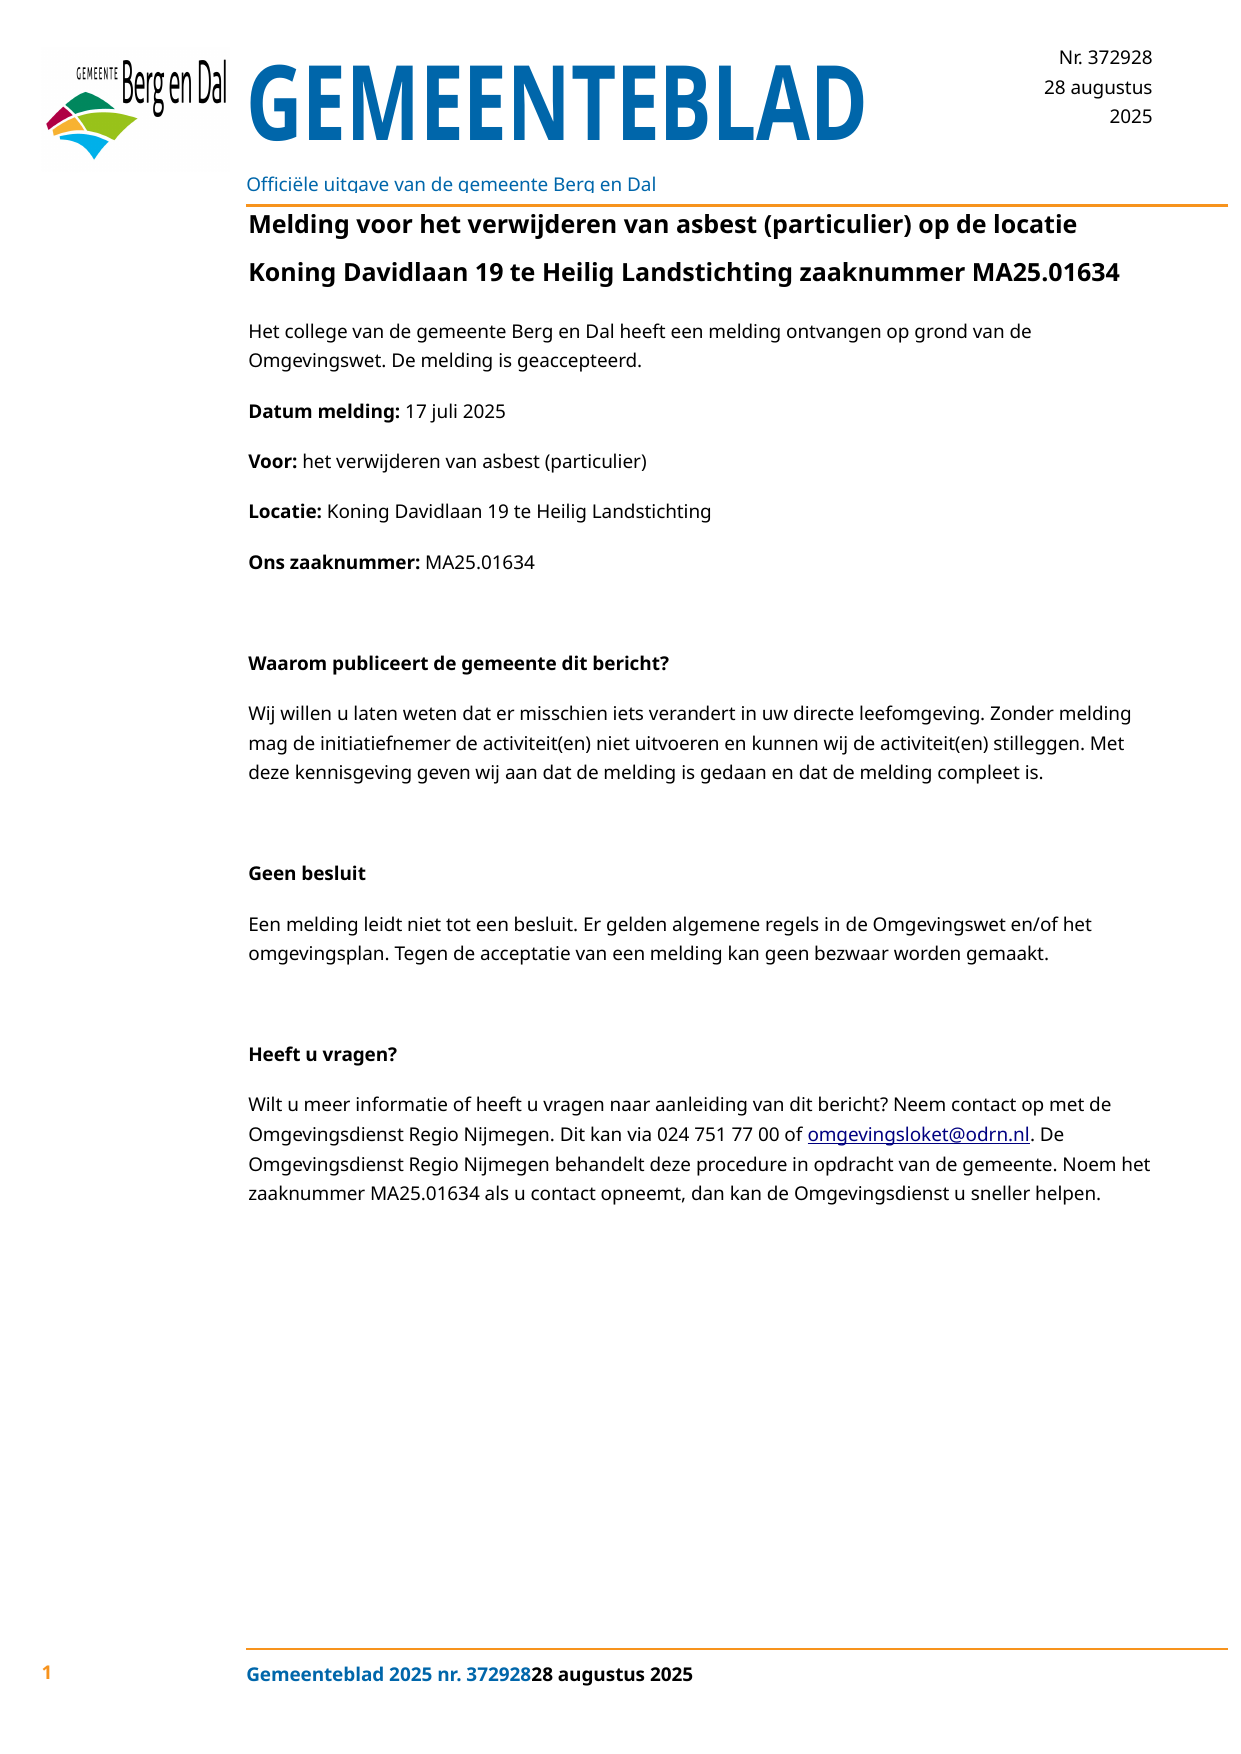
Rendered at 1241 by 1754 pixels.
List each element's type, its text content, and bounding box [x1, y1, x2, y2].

picture [41, 47, 231, 172]
text Locatie: Koning Davidlaan 19 te Heilig Landstichting [248, 499, 1152, 524]
text Melding voor het verwijderen van asbest (particulier) op de locatie Koning Davidlaan 19 te Heilig Landstichting zaaknummer MA25.01634 [248, 207, 1152, 288]
text Geen besluit [248, 860, 1152, 886]
text Voor: het verwijderen van asbest (particulier) [248, 448, 1152, 474]
text Waarom publiceert de gemeente dit bericht? [248, 650, 1152, 676]
text Wij willen u laten weten dat er misschien iets verandert in uw directe leefomgeving. Zonder melding mag de initiatiefnemer de activiteit(en) niet uitvoeren en kunnen wij de activiteit(en) stilleggen. Met deze kennisgeving geven wij aan dat de melding is gedaan en dat de melding compleet is. [248, 700, 1152, 785]
text Wilt u meer informatie of heeft u vragen naar aanleiding van dit bericht? Neem contact op met de Omgevingsdienst Regio Nijmegen. Dit kan via 024 751 77 00 of omgevingsloket@odrn.nl. De Omgevingsdienst Regio Nijmegen behandelt deze procedure in opdracht van de gemeente. Noem het zaaknummer MA25.01634 als u contact opneemt, dan kan de Omgevingsdienst u sneller helpen. [248, 1092, 1152, 1206]
text Het college van de gemeente Berg en Dal heeft een melding ontvangen op grond van de Omgevingswet. De melding is geaccepteerd. [248, 318, 1152, 373]
text Ons zaaknummer: MA25.01634 [248, 549, 1152, 575]
text Datum melding: 17 juli 2025 [248, 398, 1152, 424]
text Een melding leidt niet tot een besluit. Er gelden algemene regels in de Omgevingswet en/of het omgevingsplan. Tegen de acceptatie van een melding kan geen bezwaar worden gemaakt. [248, 911, 1152, 966]
text Heeft u vragen? [248, 1041, 1152, 1067]
